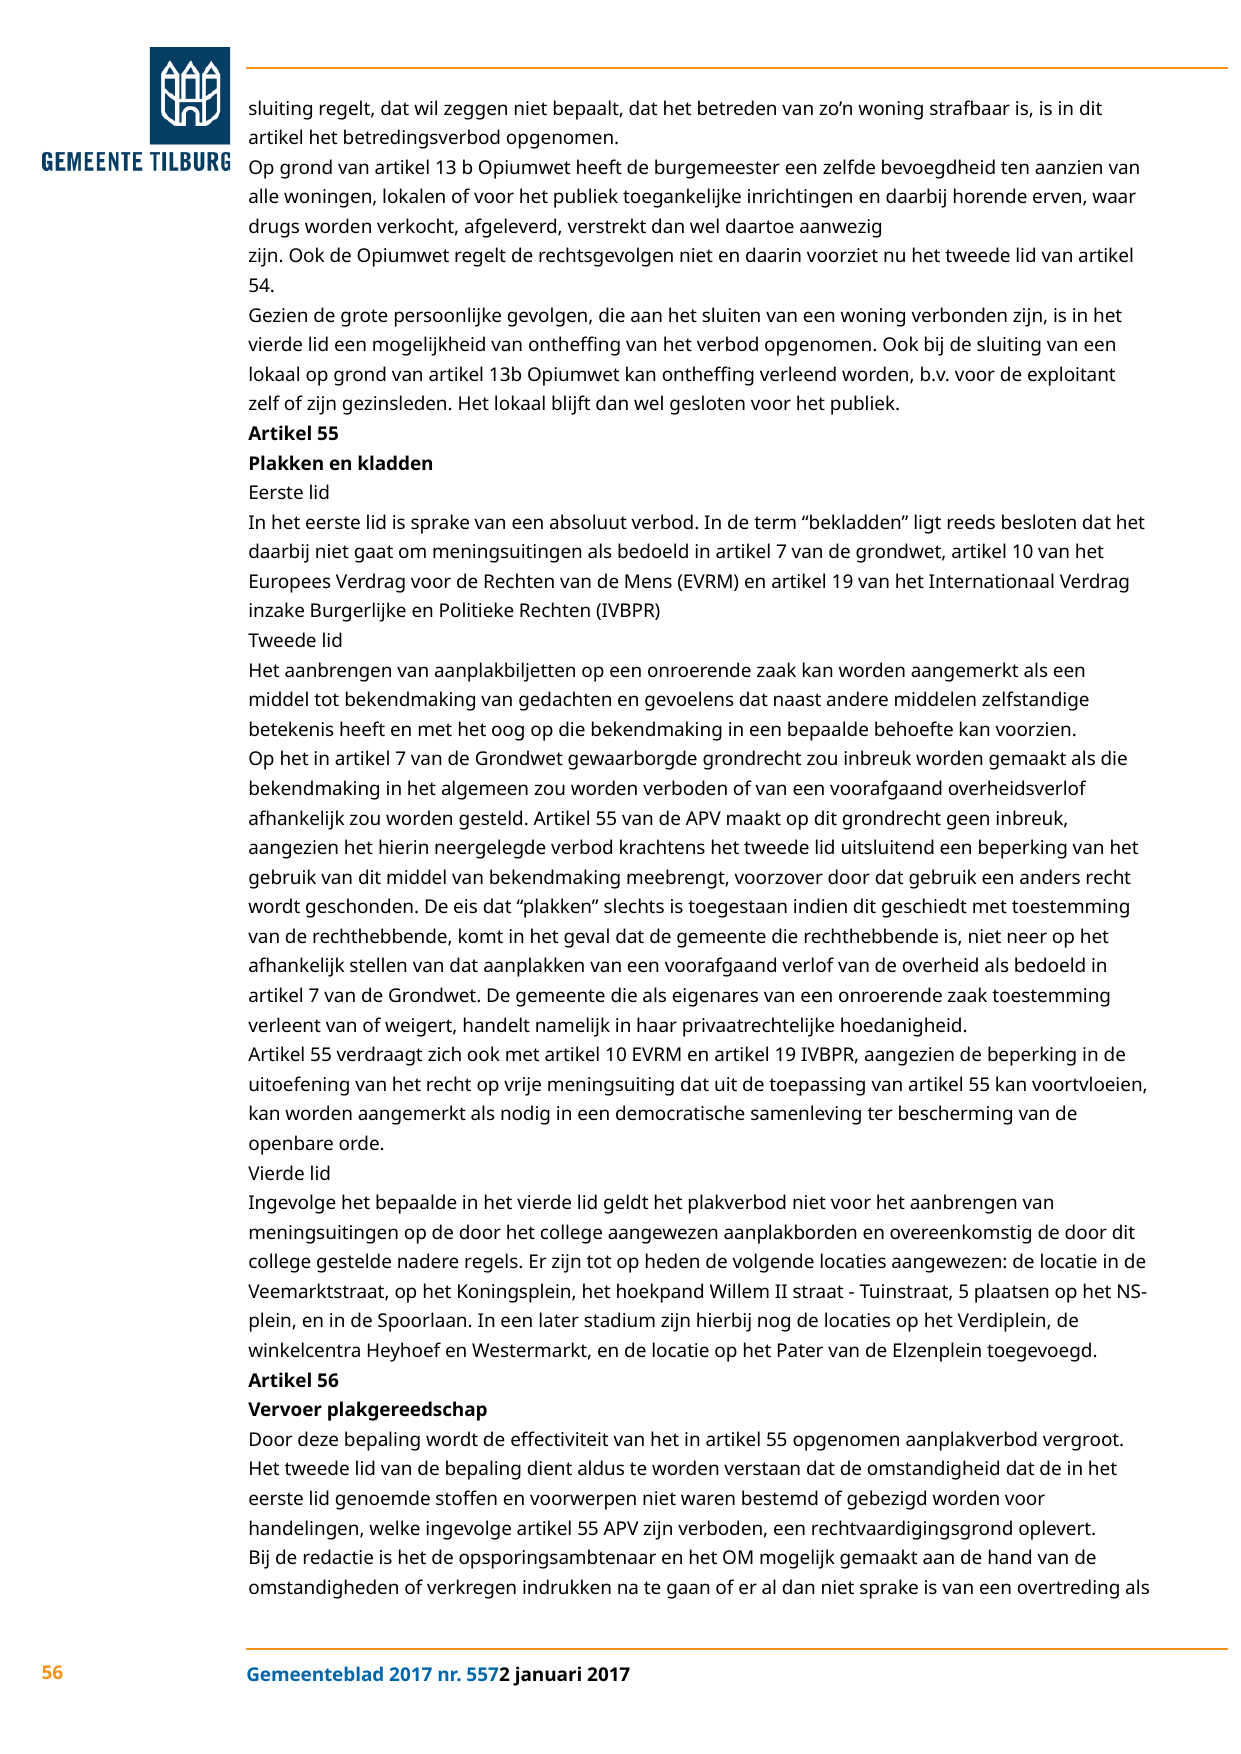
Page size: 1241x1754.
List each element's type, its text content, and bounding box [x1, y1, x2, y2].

text Op het in artikel 7 van de Grondwet gewaarborgde grondrecht zou inbreuk worden gemaakt als die bekendmaking in het algemeen zou worden verboden of van een voorafgaand overheidsverlof afhankelijk zou worden gesteld. Artikel 55 van de APV maakt op dit grondrecht geen inbreuk, aangezien het hierin neergelegde verbod krachtens het tweede lid uitsluitend een beperking van het gebruik van dit middel van bekendmaking meebrengt, voorzover door dat gebruik een anders recht wordt geschonden. De eis dat “plakken” slechts is toegestaan indien dit geschiedt met toestemming van de rechthebbende, komt in het geval dat de gemeente die rechthebbende is, niet neer op het afhankelijk stellen van dat aanplakken van een voorafgaand verlof van de overheid als bedoeld in artikel 7 van de Grondwet. De gemeente die als eigenares van een onroerende zaak toestemming verleent van of weigert, handelt namelijk in haar privaatrechtelijke hoedanigheid. [248, 746, 1152, 1038]
text Gezien de grote persoonlijke gevolgen, die aan het sluiten van een woning verbonden zijn, is in het vierde lid een mogelijkheid van ontheffing van het verbod opgenomen. Ook bij de sluiting van een lokaal op grond van artikel 13b Opiumwet kan ontheffing verleend worden, b.v. voor de exploitant zelf of zijn gezinsleden. Het lokaal blijft dan wel gesloten voor het publiek. [248, 302, 1152, 416]
text Door deze bepaling wordt de effectiviteit van het in artikel 55 opgenomen aanplakverbod vergroot. Het tweede lid van de bepaling dient aldus te worden verstaan dat de omstandigheid dat de in het eerste lid genoemde stoffen en voorwerpen niet waren bestemd of gebezigd worden voor handelingen, welke ingevolge artikel 55 APV zijn verboden, een rechtvaardigingsgrond oplevert. [248, 1426, 1152, 1541]
picture [41, 47, 231, 172]
text Eerste lid [248, 479, 1152, 505]
text zijn. Ook de Opiumwet regelt de rechtsgevolgen niet en daarin voorziet nu het tweede lid van artikel 54. [248, 243, 1152, 298]
text Op grond van artikel 13 b Opiumwet heeft de burgemeester een zelfde bevoegdheid ten aanzien van alle woningen, lokalen of voor het publiek toegankelijke inrichtingen en daarbij horende erven, waar drugs worden verkocht, afgeleverd, verstrekt dan wel daartoe aanwezig [248, 154, 1152, 239]
text Plakken en kladden [248, 450, 1152, 476]
text Ingevolge het bepaalde in het vierde lid geldt het plakverbod niet voor het aanbrengen van meningsuitingen op de door het college aangewezen aanplakborden en overeenkomstig de door dit college gestelde nadere regels. Er zijn tot op heden de volgende locaties aangewezen: de locatie in de Veemarktstraat, op het Koningsplein, het hoekpand Willem II straat - Tuinstraat, 5 plaatsen op het NS-plein, en in de Spoorlaan. In een later stadium zijn hierbij nog de locaties op het Verdiplein, de winkelcentra Heyhoef en Westermarkt, en de locatie op het Pater van de Elzenplein toegevoegd. [248, 1189, 1152, 1363]
text Artikel 55 [248, 420, 1152, 446]
text Bij de redactie is het de opsporingsambtenaar en het OM mogelijk gemaakt aan de hand van de omstandigheden of verkregen indrukken na te gaan of er al dan niet sprake is van een overtreding als [248, 1544, 1152, 1600]
text Artikel 56 [248, 1367, 1152, 1393]
text In het eerste lid is sprake van een absoluut verbod. In de term “bekladden” ligt reeds besloten dat het daarbij niet gaat om meningsuitingen als bedoeld in artikel 7 van de grondwet, artikel 10 van het Europees Verdrag voor de Rechten van de Mens (EVRM) en artikel 19 van het Internationaal Verdrag inzake Burgerlijke en Politieke Rechten (IVBPR) [248, 509, 1152, 623]
text Tweede lid [248, 627, 1152, 653]
text sluiting regelt, dat wil zeggen niet bepaalt, dat het betreden van zo’n woning strafbaar is, is in dit artikel het betredingsverbod opgenomen. [248, 95, 1152, 150]
text Het aanbrengen van aanplakbiljetten op een onroerende zaak kan worden aangemerkt als een middel tot bekendmaking van gedachten en gevoelens dat naast andere middelen zelfstandige betekenis heeft en met het oog op die bekendmaking in een bepaalde behoefte kan voorzien. [248, 657, 1152, 742]
text Vierde lid [248, 1160, 1152, 1186]
text Vervoer plakgereedschap [248, 1396, 1152, 1422]
text Artikel 55 verdraagt zich ook met artikel 10 EVRM en artikel 19 IVBPR, aangezien de beperking in de uitoefening van het recht op vrije meningsuiting dat uit de toepassing van artikel 55 kan voortvloeien, kan worden aangemerkt als nodig in een democratische samenleving ter bescherming van de openbare orde. [248, 1041, 1152, 1156]
